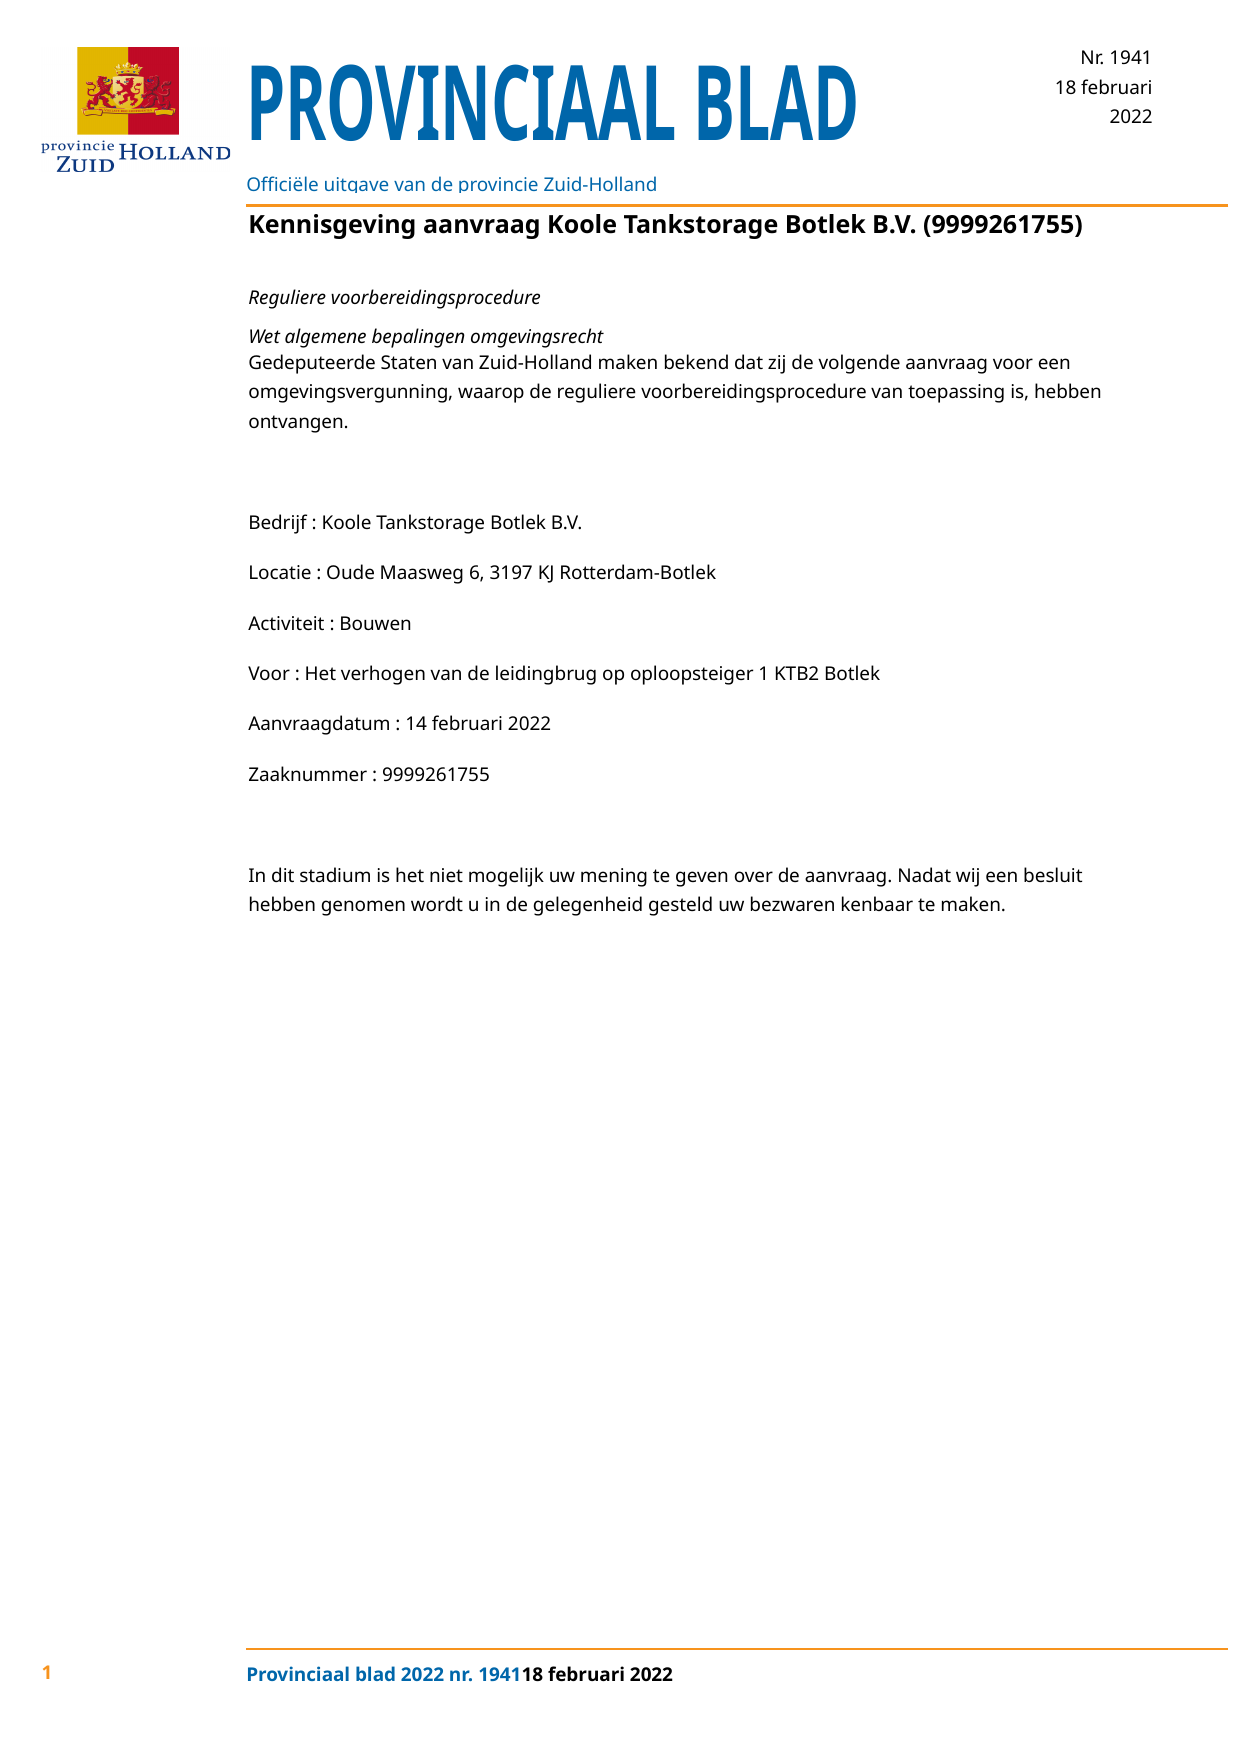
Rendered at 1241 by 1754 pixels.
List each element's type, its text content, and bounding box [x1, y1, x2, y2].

text Gedeputeerde Staten van Zuid-Holland maken bekend dat zij de volgende aanvraag voor een omgevingsvergunning, waarop de reguliere voorbereidingsprocedure van toepassing is, hebben ontvangen. [248, 349, 1152, 434]
text Wet algemene bepalingen omgevingsrecht [248, 323, 1152, 349]
text Bedrijf : Koole Tankstorage Botlek B.V. [248, 509, 1152, 534]
text In dit stadium is het niet mogelijk uw mening te geven over de aanvraag. Nadat wij een besluit hebben genomen wordt u in de gelegenheid gesteld uw bezwaren kenbaar te maken. [248, 862, 1152, 917]
text Locatie : Oude Maasweg 6, 3197 KJ Rotterdam-Botlek [248, 559, 1152, 585]
text Voor : Het verhogen van de leidingbrug op oploopsteiger 1 KTB2 Botlek [248, 660, 1152, 686]
text Reguliere voorbereidingsprocedure [248, 284, 1152, 309]
text Aanvraagdatum : 14 februari 2022 [248, 711, 1152, 736]
text Kennisgeving aanvraag Koole Tankstorage Botlek B.V. (9999261755) [248, 207, 1152, 241]
picture [41, 47, 231, 172]
text Activiteit : Bouwen [248, 610, 1152, 635]
text Zaaknummer : 9999261755 [248, 761, 1152, 787]
